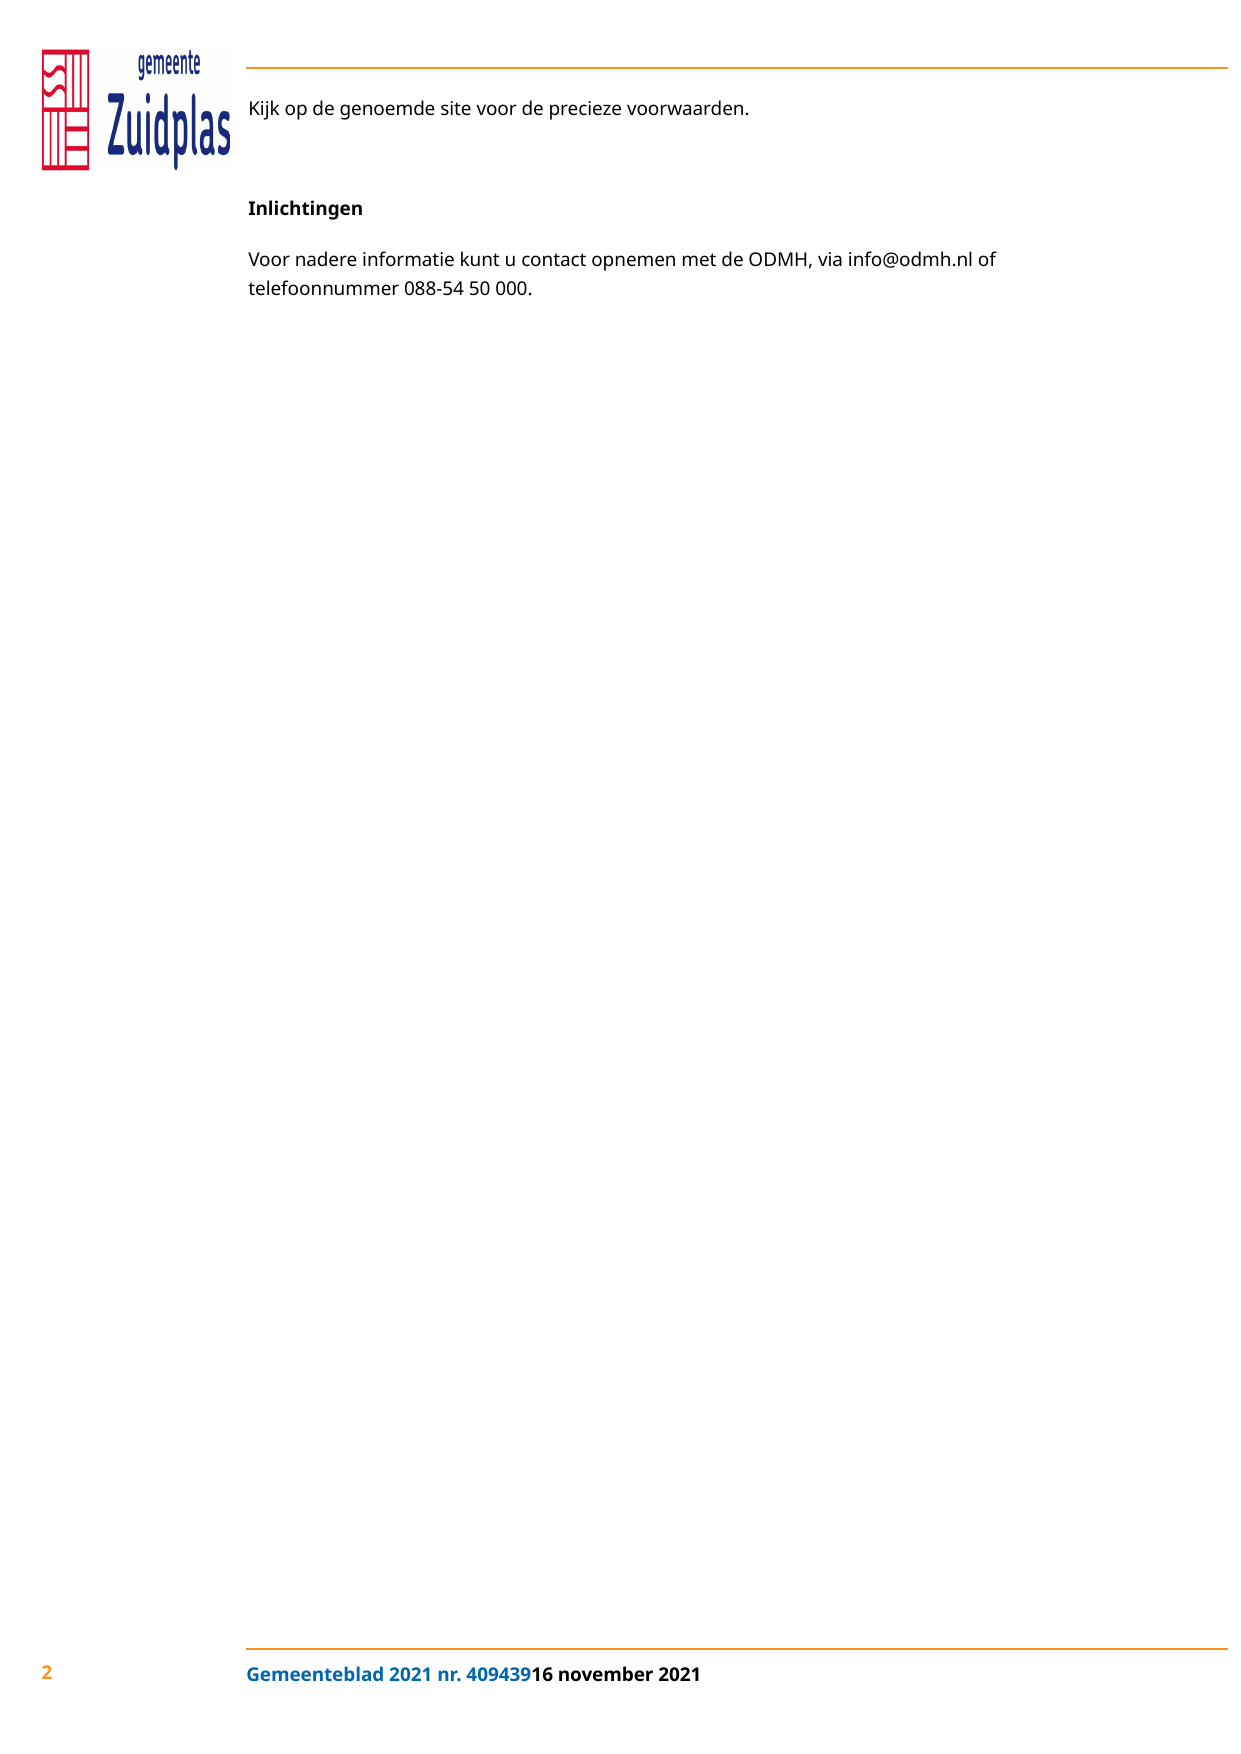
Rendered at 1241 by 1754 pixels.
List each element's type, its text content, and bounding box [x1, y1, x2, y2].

picture [41, 47, 231, 172]
text Inlichtingen [248, 196, 1152, 221]
text Kijk op de genoemde site voor de precieze voorwaarden. [248, 95, 1152, 121]
text Voor nadere informatie kunt u contact opnemen met de ODMH, via info@odmh.nl of telefoonnummer 088-54 50 000. [248, 246, 1152, 301]
